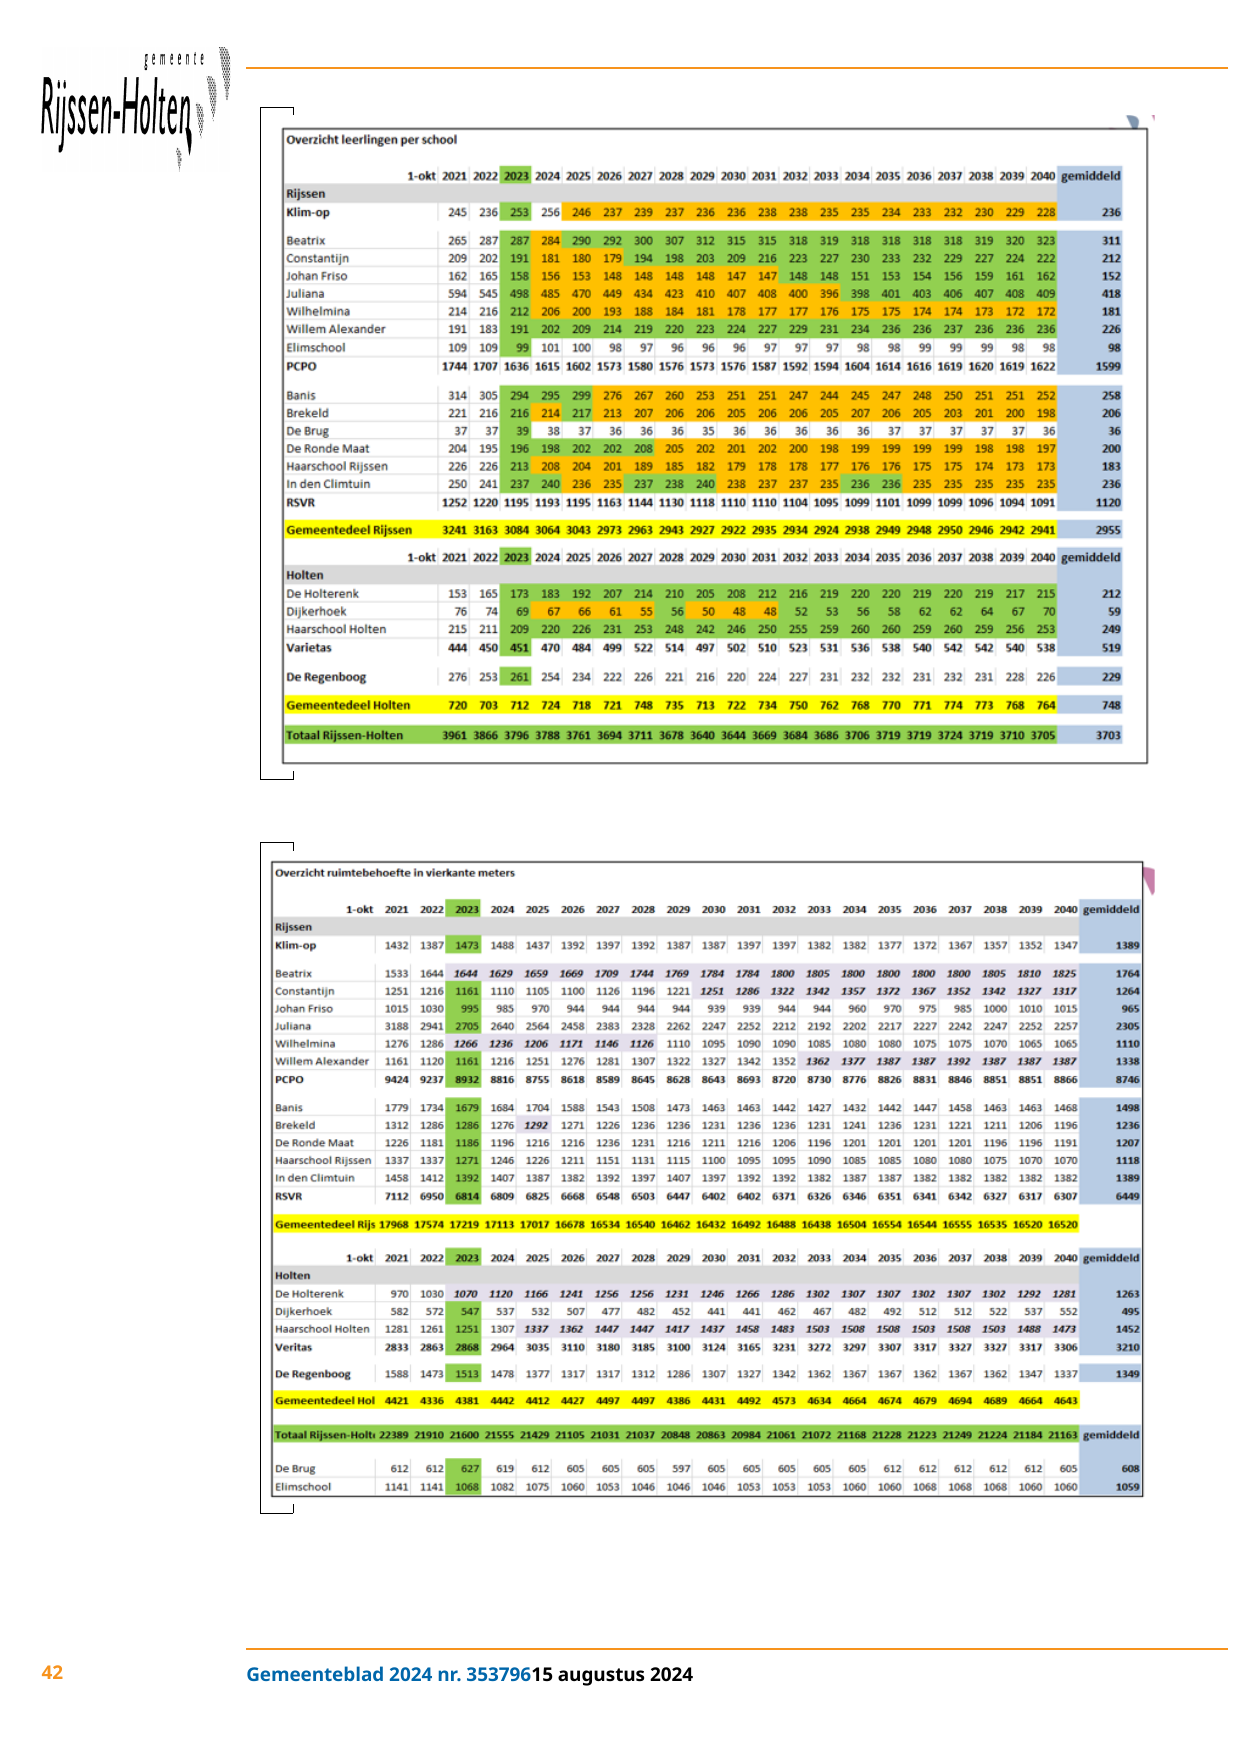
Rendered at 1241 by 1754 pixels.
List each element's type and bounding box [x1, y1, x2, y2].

picture [41, 47, 231, 172]
picture [268, 851, 1155, 1504]
picture [268, 115, 1155, 771]
